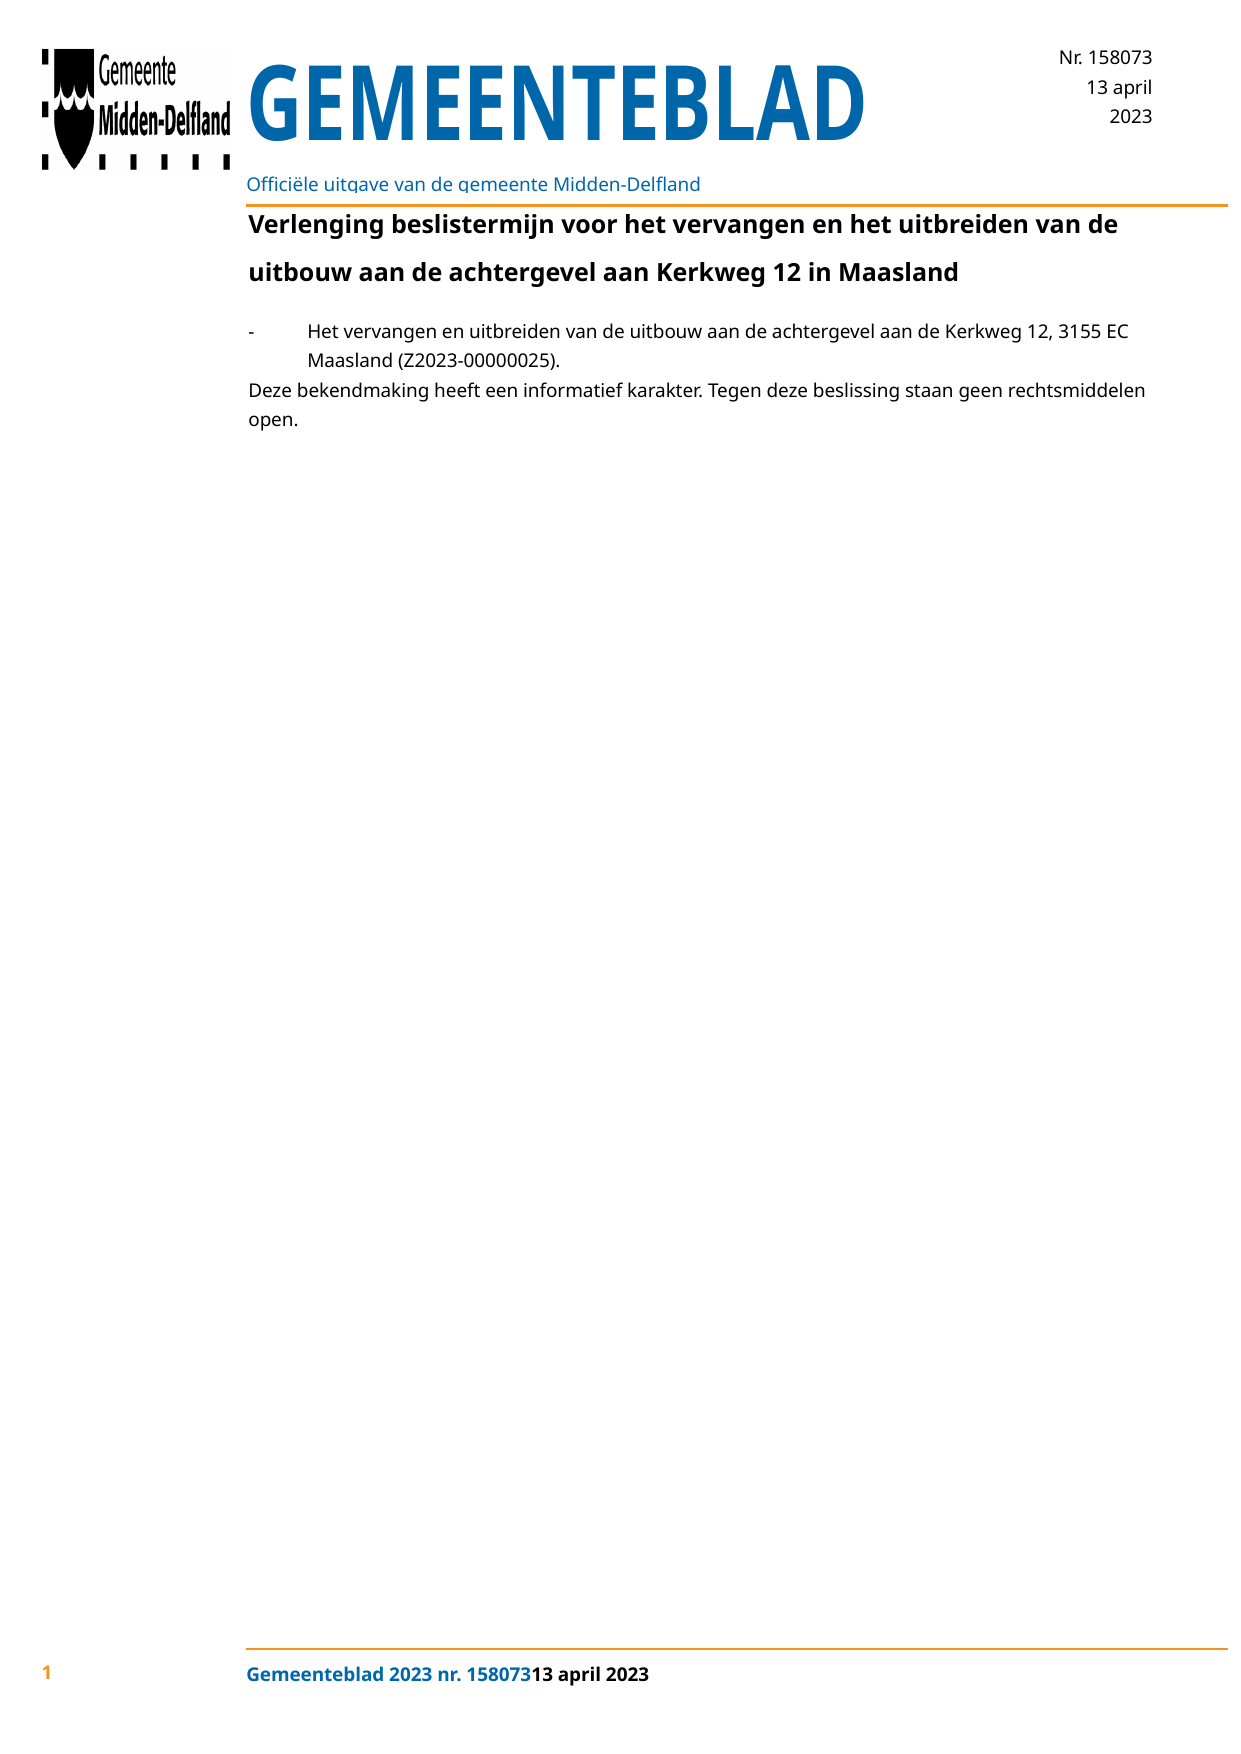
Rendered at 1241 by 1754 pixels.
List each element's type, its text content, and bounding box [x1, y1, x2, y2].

text Verlenging beslistermijn voor het vervangen en het uitbreiden van de uitbouw aan de achtergevel aan Kerkweg 12 in Maasland [248, 207, 1152, 288]
picture [41, 47, 231, 172]
text Deze bekendmaking heeft een informatief karakter. Tegen deze beslissing staan geen rechtsmiddelen open. [248, 377, 1152, 432]
list Het vervangen en uitbreiden van de uitbouw aan de achtergevel aan de Kerkweg 12, 3155 EC Maasland (Z2023-00000025). [248, 318, 1152, 373]
